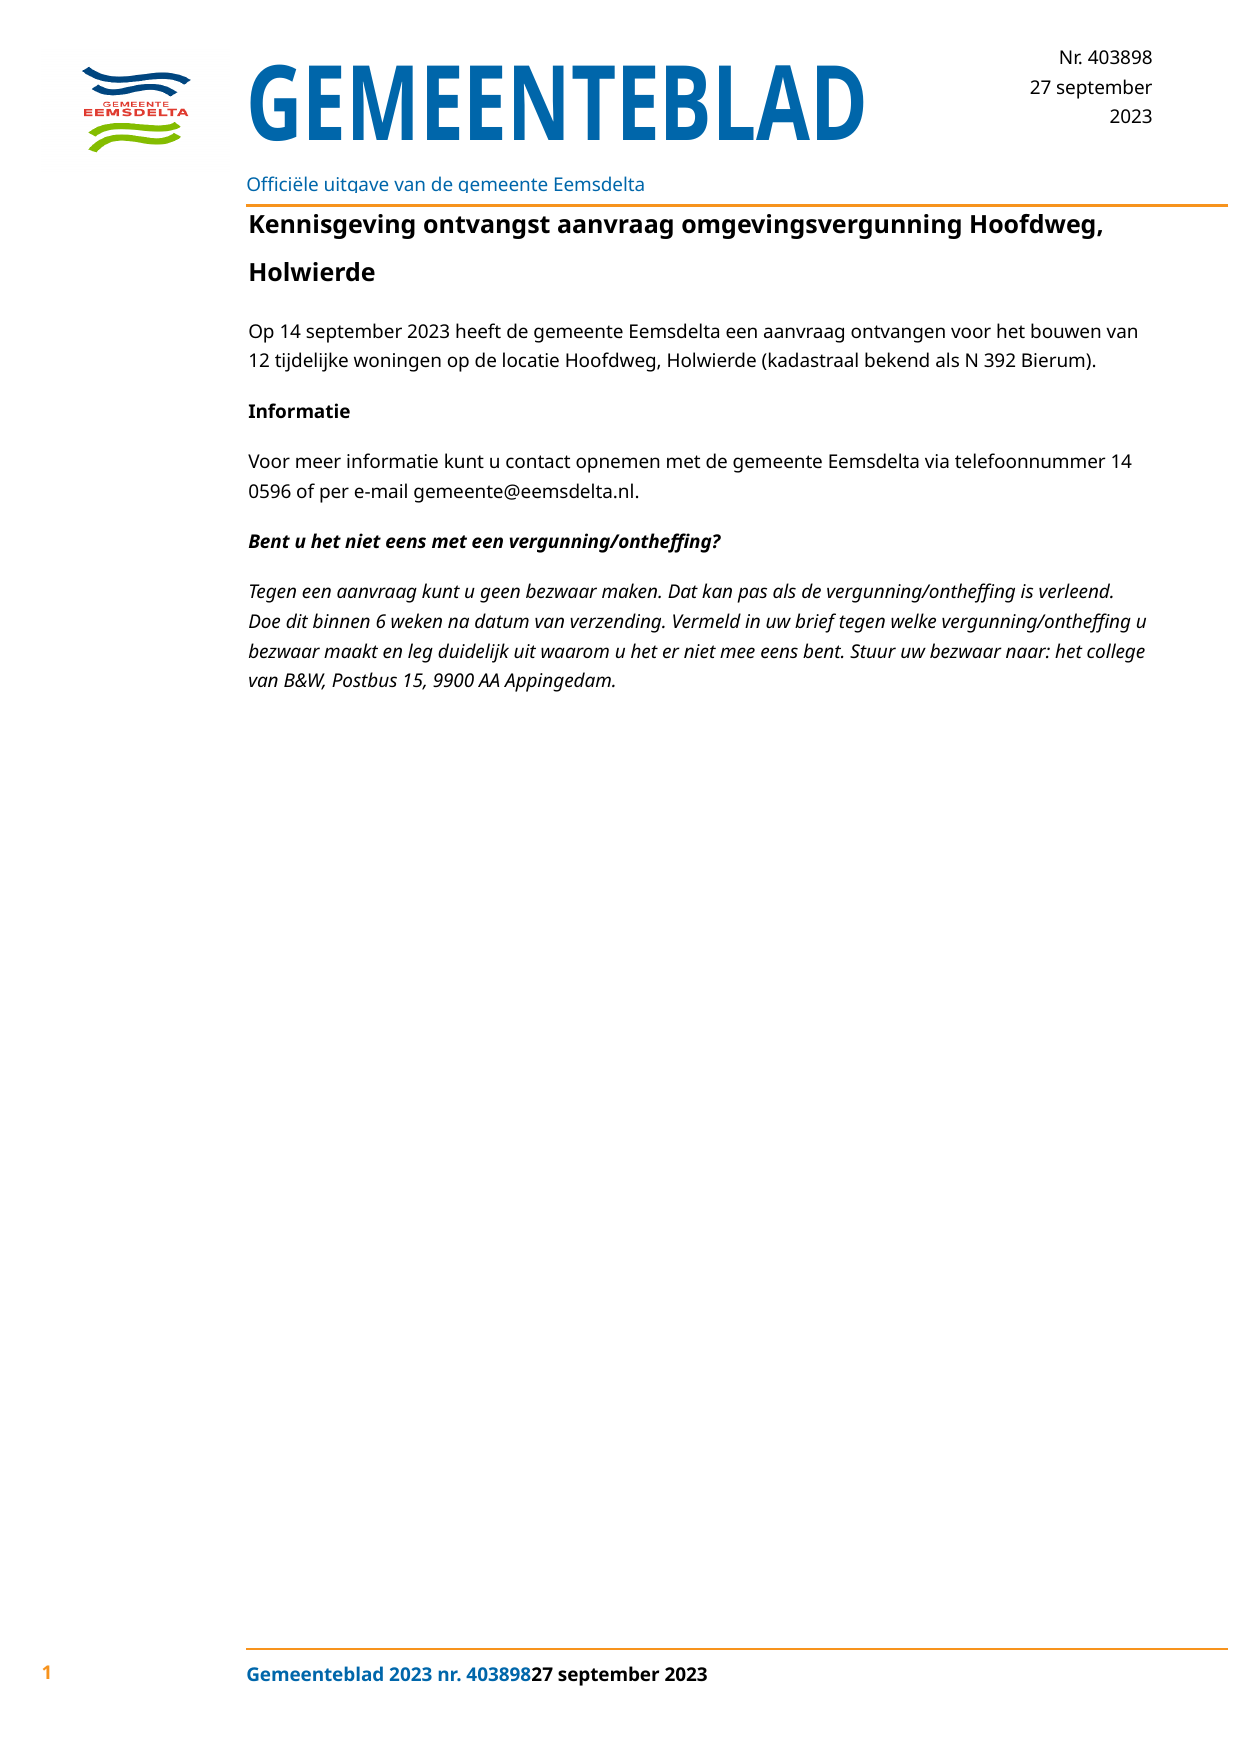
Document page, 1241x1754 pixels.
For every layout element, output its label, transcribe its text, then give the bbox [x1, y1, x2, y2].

text Op 14 september 2023 heeft de gemeente Eemsdelta een aanvraag ontvangen voor het bouwen van 12 tijdelijke woningen op de locatie Hoofdweg, Holwierde (kadastraal bekend als N 392 Bierum). [248, 318, 1152, 373]
text Kennisgeving ontvangst aanvraag omgevingsvergunning Hoofdweg, Holwierde [248, 207, 1152, 288]
text Voor meer informatie kunt u contact opnemen met de gemeente Eemsdelta via telefoonnummer 14 0596 of per e-mail gemeente@eemsdelta.nl. [248, 448, 1152, 504]
text Tegen een aanvraag kunt u geen bezwaar maken. Dat kan pas als de vergunning/ontheffing is verleend. Doe dit binnen 6 weken na datum van verzending. Vermeld in uw brief tegen welke vergunning/ontheffing u bezwaar maakt en leg duidelijk uit waarom u het er niet mee eens bent. Stuur uw bezwaar naar: het college van B&W, Postbus 15, 9900 AA Appingedam. [248, 579, 1152, 693]
text Informatie [248, 398, 1152, 424]
picture [41, 47, 231, 172]
text Bent u het niet eens met een vergunning/ontheffing? [248, 528, 1152, 554]
